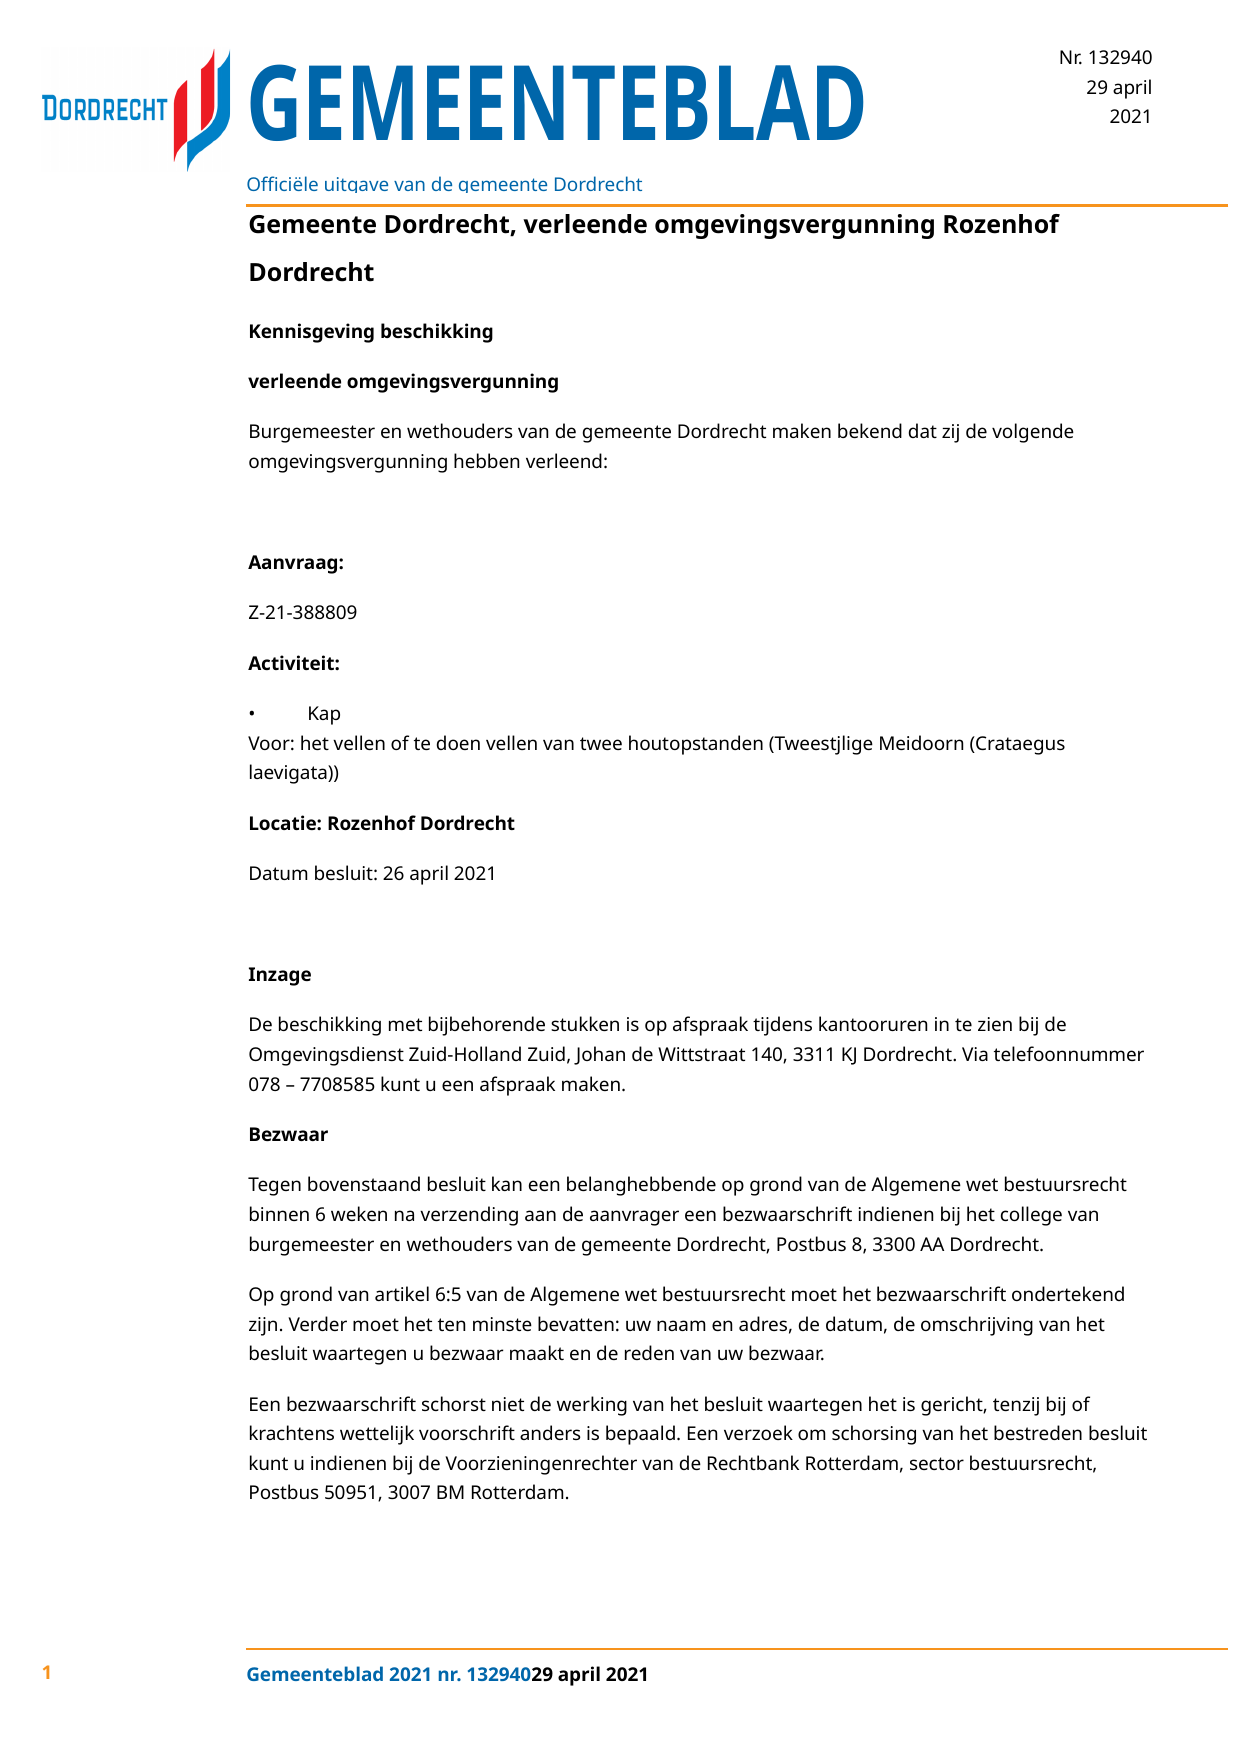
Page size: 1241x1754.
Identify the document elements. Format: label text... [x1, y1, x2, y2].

picture [41, 47, 231, 172]
text verleende omgevingsvergunning [248, 368, 1152, 394]
text Op grond van artikel 6:5 van de Algemene wet bestuursrecht moet het bezwaarschrift ondertekend zijn. Verder moet het ten minste bevatten: uw naam en adres, de datum, de omschrijving van het besluit waartegen u bezwaar maakt en de reden van uw bezwaar. [248, 1281, 1152, 1366]
text Voor: het vellen of te doen vellen van twee houtopstanden (Tweestjlige Meidoorn (Crataegus laevigata)) [248, 730, 1152, 785]
text Z-21-388809 [248, 599, 1152, 625]
text Locatie: Rozenhof Dordrecht [248, 810, 1152, 836]
text Tegen bovenstaand besluit kan een belanghebbende op grond van de Algemene wet bestuursrecht binnen 6 weken na verzending aan de aanvrager een bezwaarschrift indienen bij het college van burgemeester en wethouders van de gemeente Dordrecht, Postbus 8, 3300 AA Dordrecht. [248, 1172, 1152, 1257]
text Burgemeester en wethouders van de gemeente Dordrecht maken bekend dat zij de volgende omgevingsvergunning hebben verleend: [248, 419, 1152, 474]
text Aanvraag: [248, 549, 1152, 575]
text Datum besluit: 26 april 2021 [248, 860, 1152, 886]
list Kap [248, 700, 1152, 726]
text Gemeente Dordrecht, verleende omgevingsvergunning Rozenhof Dordrecht [248, 207, 1152, 288]
text Een bezwaarschrift schorst niet de werking van het besluit waartegen het is gericht, tenzij bij of krachtens wettelijk voorschrift anders is bepaald. Een verzoek om schorsing van het bestreden besluit kunt u indienen bij de Voorzieningenrechter van de Rechtbank Rotterdam, sector bestuursrecht, Postbus 50951, 3007 BM Rotterdam. [248, 1391, 1152, 1505]
text Bezwaar [248, 1121, 1152, 1147]
text Activiteit: [248, 650, 1152, 676]
text Kennisgeving beschikking [248, 318, 1152, 344]
text Inzage [248, 961, 1152, 987]
text De beschikking met bijbehorende stukken is op afspraak tijdens kantooruren in te zien bij de Omgevingsdienst Zuid-Holland Zuid, Johan de Wittstraat 140, 3311 KJ Dordrecht. Via telefoonnummer 078 – 7708585 kunt u een afspraak maken. [248, 1012, 1152, 1097]
